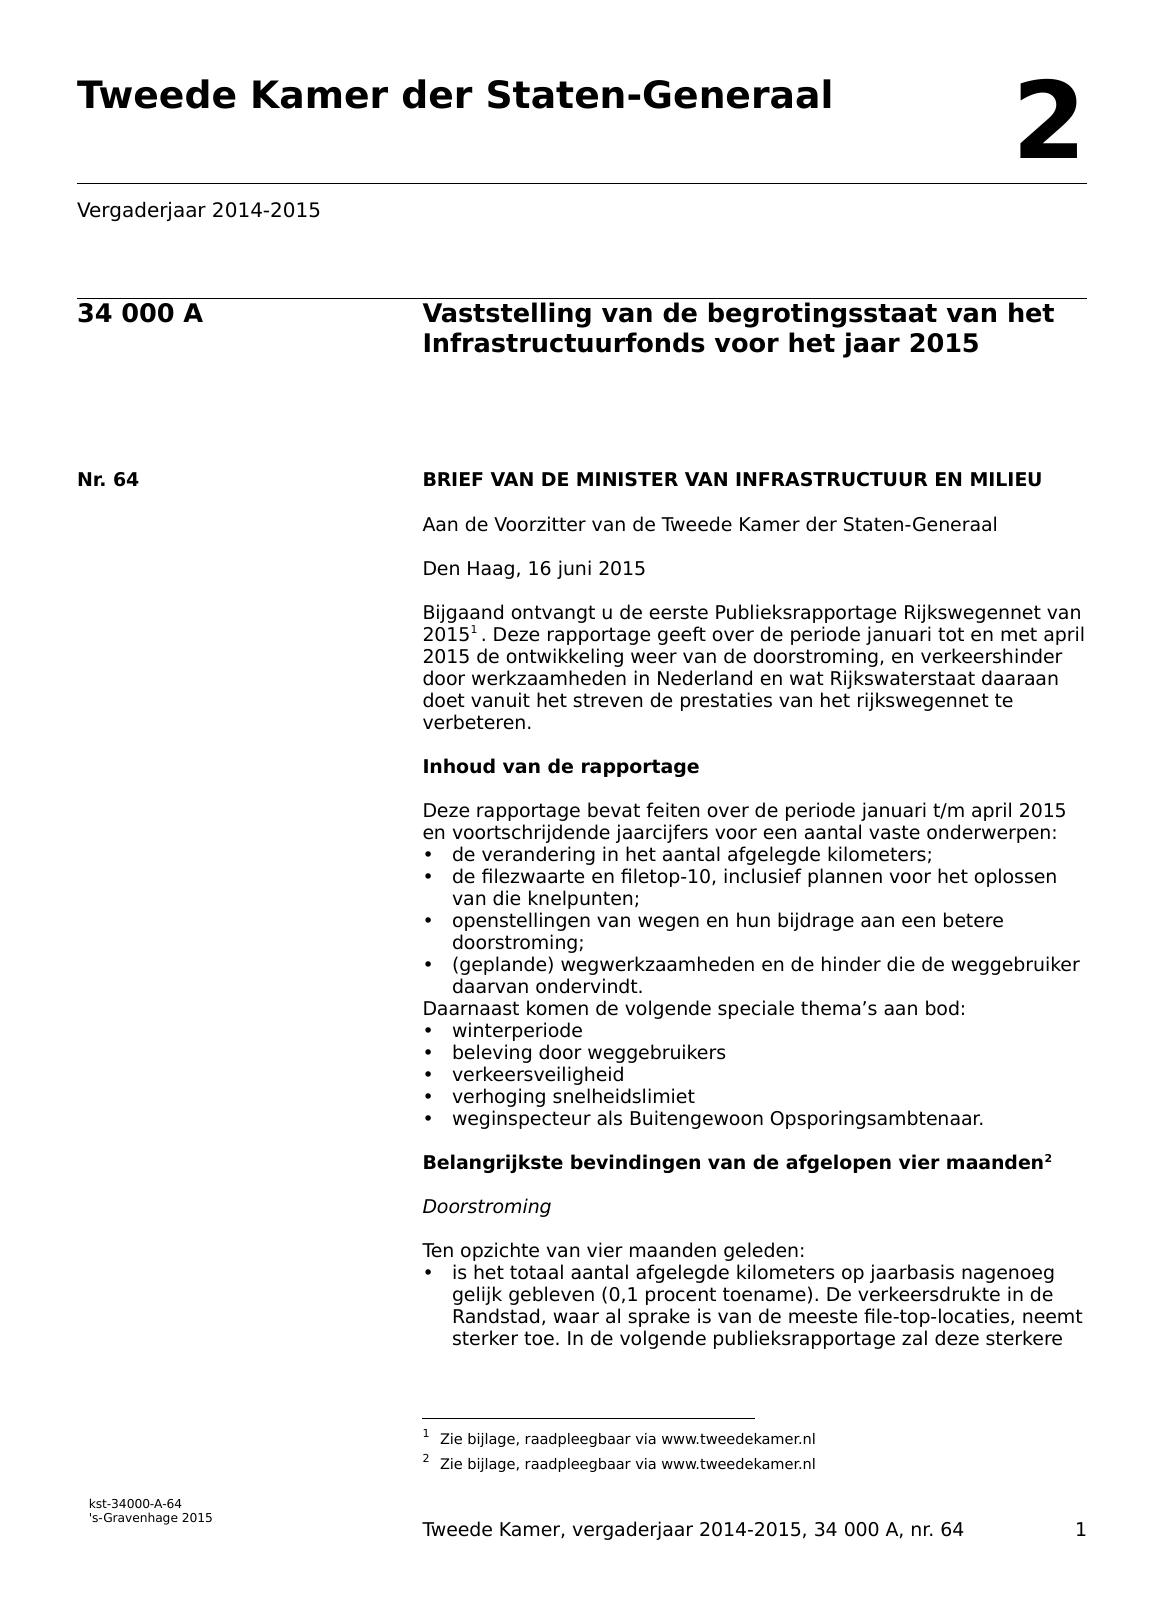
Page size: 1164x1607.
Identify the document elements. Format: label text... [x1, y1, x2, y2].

text • de filezwaarte en filetop-10, inclusief plannen voor het oplossen van die knelpunten; [422, 866, 1087, 910]
text • verkeersveiligheid [422, 1064, 1087, 1086]
text • weginspecteur als Buitengewoon Opsporingsambtenaar. [422, 1108, 1087, 1130]
text Zie bijlage, raadpleegbaar via www.tweedekamer.nl [422, 1427, 1087, 1449]
table_header Tweede Kamer der Staten-Generaal [77, 59, 886, 183]
text Ten opzichte van vier maanden geleden: [422, 1240, 1087, 1262]
subtitle 34 000 A Vaststelling van de begrotingsstaat van het Infrastructuurfonds voor het jaar 2015 [77, 299, 1087, 358]
text • openstellingen van wegen en hun bijdrage aan een betere doorstroming; [422, 910, 1087, 954]
text • winterperiode [422, 1020, 1087, 1042]
text Daarnaast komen de volgende speciale thema’s aan bod: [422, 998, 1087, 1020]
subtitle Nr. 64 BRIEF VAN DE MINISTER VAN INFRASTRUCTUUR EN MILIEU [77, 469, 1087, 491]
text Den Haag, 16 juni 2015 [422, 558, 1087, 580]
text kst-34000-A-64 [88, 1497, 323, 1511]
text • verhoging snelheidslimiet [422, 1086, 1087, 1108]
table_header 2 [886, 59, 1087, 183]
text • de verandering in het aantal afgelegde kilometers; [422, 844, 1087, 866]
text Aan de Voorzitter van de Tweede Kamer der Staten-Generaal [422, 513, 1087, 536]
text • (geplande) wegwerkzaamheden en de hinder die de weggebruiker daarvan ondervindt. [422, 954, 1087, 998]
subtitle Doorstroming [422, 1196, 1087, 1218]
text Bijgaand ontvangt u de eerste Publieksrapportage Rijkswegennet van 2015. Deze rapportage geeft over de periode januari tot en met april 2015 de ontwikkeling weer van de doorstroming, en verkeershinder door werkzaamheden in Nederland en wat Rijkswaterstaat daaraan doet vanuit het streven de prestaties van het rijkswegennet te verbeteren. [422, 602, 1087, 734]
text Deze rapportage bevat feiten over de periode januari t/m april 2015 en voortschrijdende jaarcijfers voor een aantal vaste onderwerpen: [422, 800, 1087, 844]
table_cell Vergaderjaar 2014-2015 [77, 184, 1087, 298]
text 's-Gravenhage 2015 [88, 1511, 323, 1525]
subtitle Belangrijkste bevindingen van de afgelopen vier maanden [422, 1152, 1087, 1174]
subtitle Inhoud van de rapportage [422, 756, 1087, 778]
text Zie bijlage, raadpleegbaar via www.tweedekamer.nl [422, 1452, 1087, 1474]
text • beleving door weggebruikers [422, 1042, 1087, 1064]
text • is het totaal aantal afgelegde kilometers op jaarbasis nagenoeg gelijk gebleven (0,1 procent toename). De verkeersdrukte in de Randstad, waar al sprake is van de meeste file-top-locaties, neemt sterker toe. In de volgende publieksrapportage zal deze sterkere [422, 1262, 1087, 1350]
